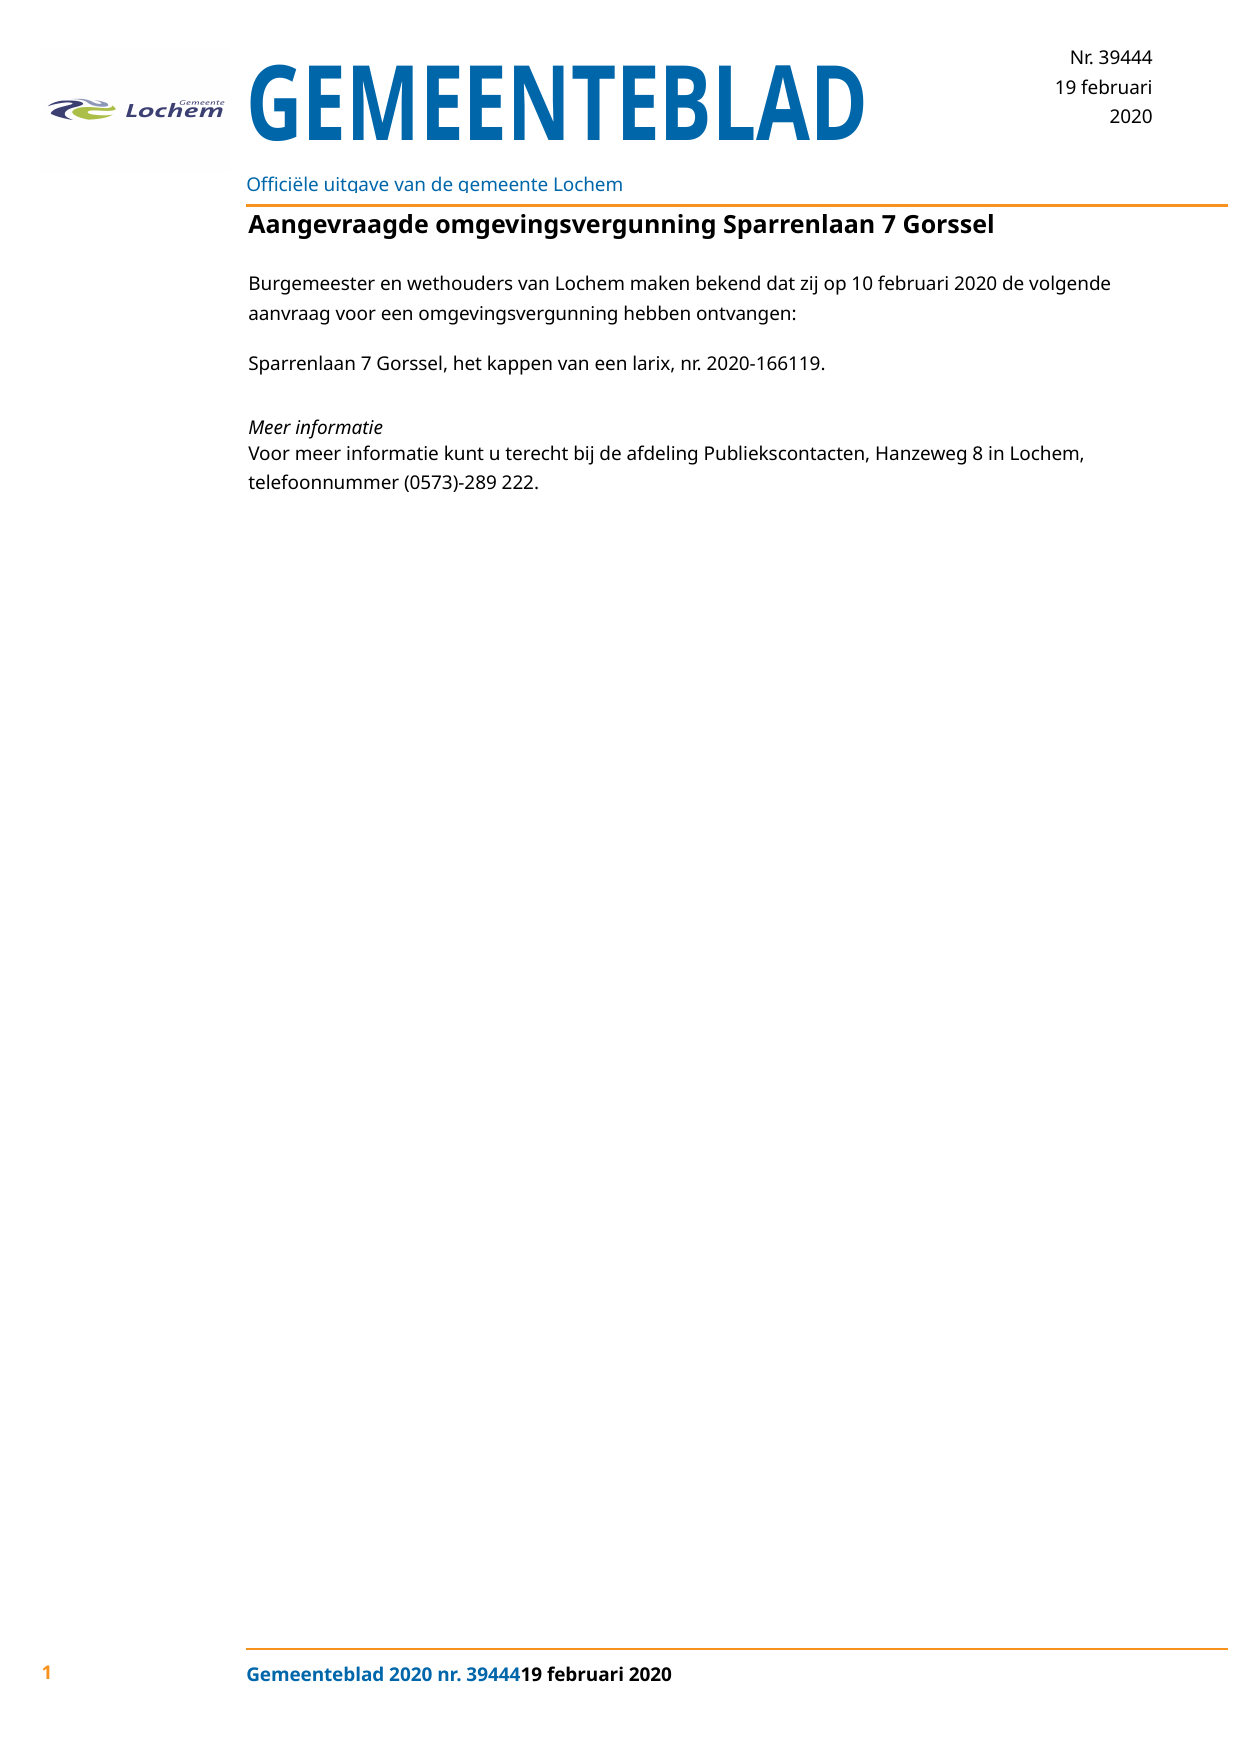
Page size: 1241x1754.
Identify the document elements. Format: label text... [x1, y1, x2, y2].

picture [41, 47, 231, 172]
text Voor meer informatie kunt u terecht bij de afdeling Publiekscontacten, Hanzeweg 8 in Lochem, telefoonnummer (0573)-289 222. [248, 440, 1152, 495]
text Sparrenlaan 7 Gorssel, het kappen van een larix, nr. 2020-166119. [248, 350, 1152, 376]
text Aangevraagde omgevingsvergunning Sparrenlaan 7 Gorssel [248, 207, 1152, 241]
text Burgemeester en wethouders van Lochem maken bekend dat zij op 10 februari 2020 de volgende aanvraag voor een omgevingsvergunning hebben ontvangen: [248, 270, 1152, 326]
text Meer informatie [248, 414, 1152, 440]
